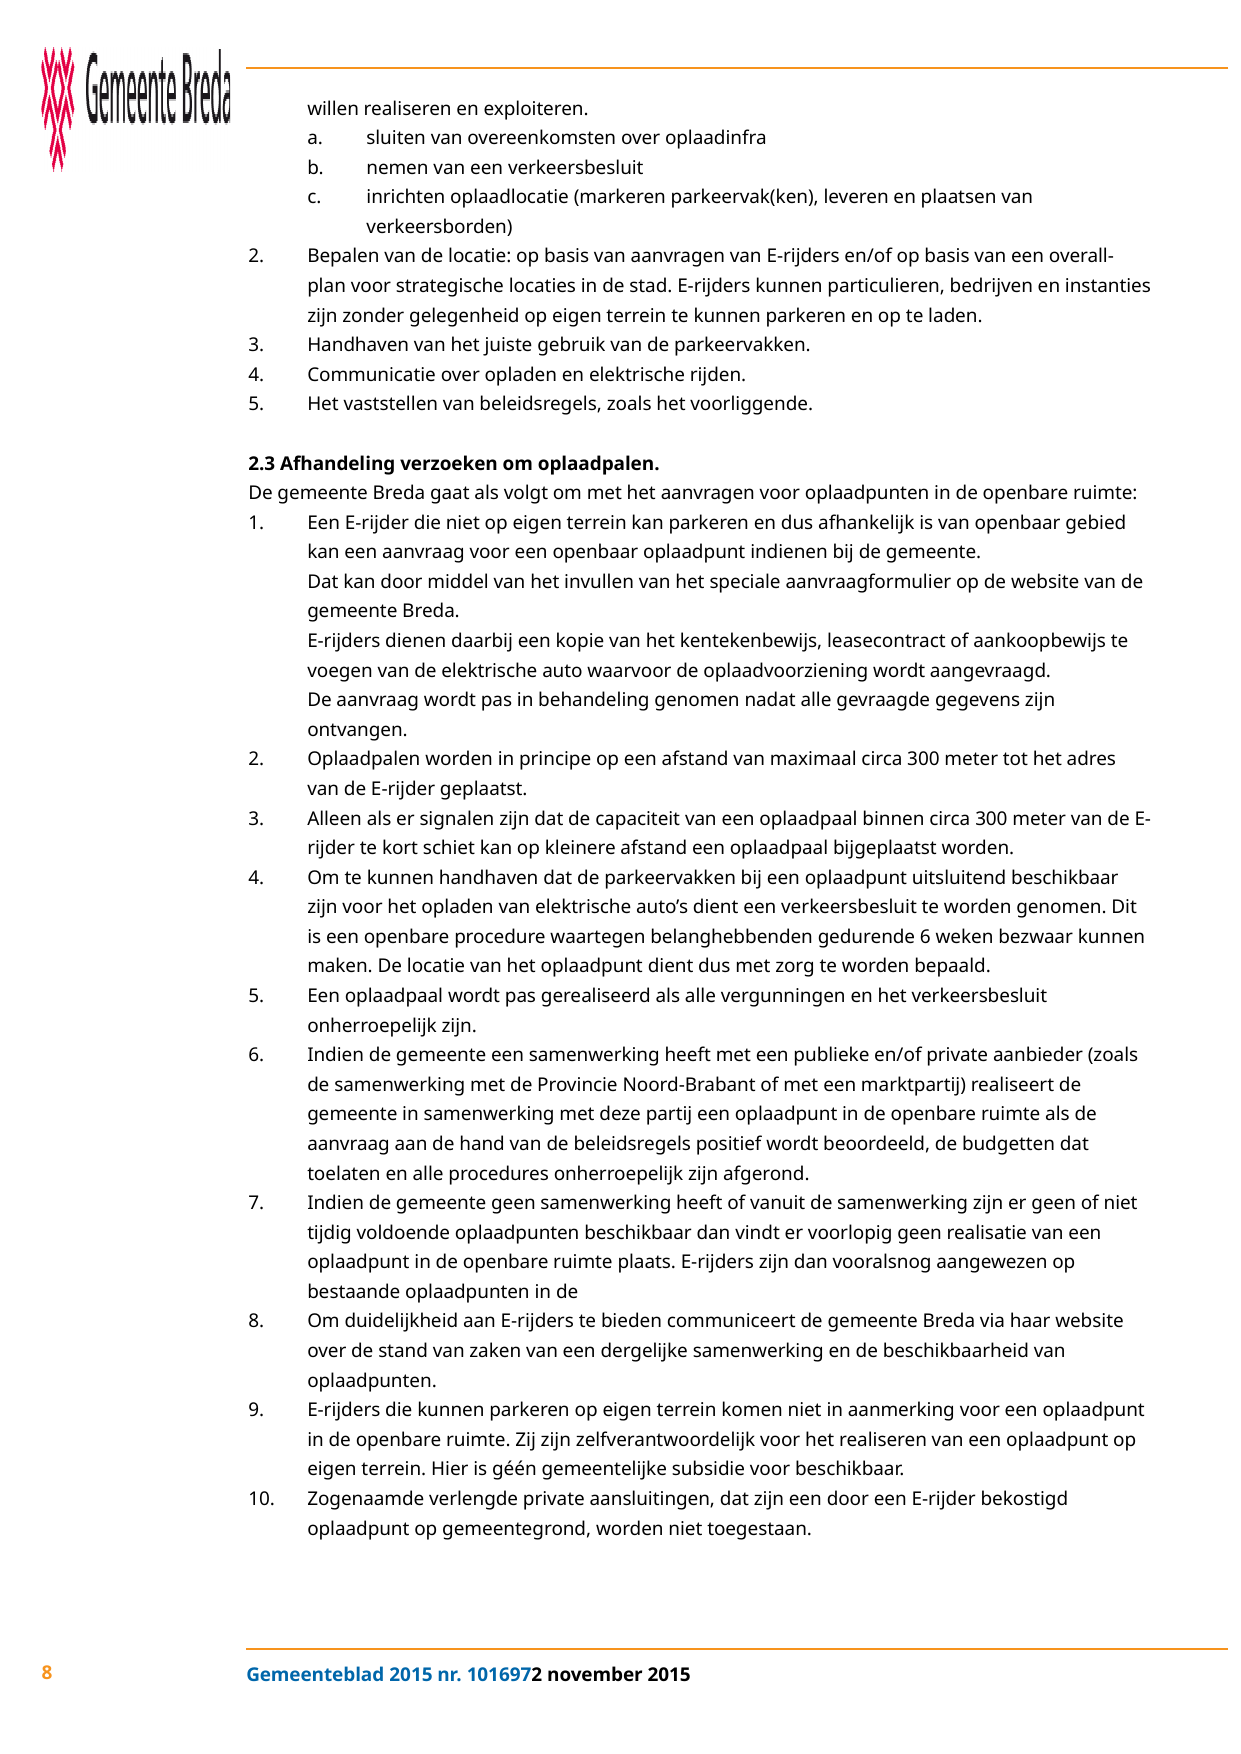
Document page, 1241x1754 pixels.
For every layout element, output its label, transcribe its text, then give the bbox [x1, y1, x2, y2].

list inrichten oplaadlocatie (markeren parkeervak(ken), leveren en plaatsen van verkeersborden) [307, 183, 1152, 239]
list Indien de gemeente een samenwerking heeft met een publieke en/of private aanbieder (zoals de samenwerking met de Provincie Noord-Brabant of met een marktpartij) realiseert de gemeente in samenwerking met deze partij een oplaadpunt in de openbare ruimte als de aanvraag aan de hand van de beleidsregels positief wordt beoordeeld, de budgetten dat toelaten en alle procedures onherroepelijk zijn afgerond. [248, 1041, 1152, 1186]
list E-rijders dienen daarbij een kopie van het kentekenbewijs, leasecontract of aankoopbewijs te voegen van de elektrische auto waarvoor de oplaadvoorziening wordt aangevraagd. [248, 627, 1152, 683]
list Dat kan door middel van het invullen van het speciale aanvraagformulier op de website van de gemeente Breda. [248, 568, 1152, 623]
list Om te kunnen handhaven dat de parkeervakken bij een oplaadpunt uitsluitend beschikbaar zijn voor het opladen van elektrische auto’s dient een verkeersbesluit te worden genomen. Dit is een openbare procedure waartegen belanghebbenden gedurende 6 weken bezwaar kunnen maken. De locatie van het oplaadpunt dient dus met zorg te worden bepaald. [248, 864, 1152, 978]
list Alleen als er signalen zijn dat de capaciteit van een oplaadpaal binnen circa 300 meter van de E-rijder te kort schiet kan op kleinere afstand een oplaadpaal bijgeplaatst worden. [248, 805, 1152, 860]
text 2.3 Afhandeling verzoeken om oplaadpalen. [248, 450, 1152, 476]
text De gemeente Breda gaat als volgt om met het aanvragen voor oplaadpunten in de openbare ruimte: [248, 479, 1152, 505]
list Een E-rijder die niet op eigen terrein kan parkeren en dus afhankelijk is van openbaar gebied kan een aanvraag voor een openbaar oplaadpunt indienen bij de gemeente. [248, 509, 1152, 564]
list Bepalen van de locatie: op basis van aanvragen van E-rijders en/of op basis van een overall-plan voor strategische locaties in de stad. E-rijders kunnen particulieren, bedrijven en instanties zijn zonder gelegenheid op eigen terrein te kunnen parkeren en op te laden. [248, 243, 1152, 328]
list Zogenaamde verlengde private aansluitingen, dat zijn een door een E-rijder bekostigd oplaadpunt op gemeentegrond, worden niet toegestaan. [248, 1485, 1152, 1541]
list Handhaven van het juiste gebruik van de parkeervakken. [248, 331, 1152, 357]
list Oplaadpalen worden in principe op een afstand van maximaal circa 300 meter tot het adres van de E-rijder geplaatst. [248, 746, 1152, 801]
list De aanvraag wordt pas in behandeling genomen nadat alle gevraagde gegevens zijn ontvangen. [248, 686, 1152, 742]
list sluiten van overeenkomsten over oplaadinfra [307, 124, 1152, 150]
list willen realiseren en exploiteren. [248, 95, 1152, 121]
list Indien de gemeente geen samenwerking heeft of vanuit de samenwerking zijn er geen of niet tijdig voldoende oplaadpunten beschikbaar dan vindt er voorlopig geen realisatie van een oplaadpunt in de openbare ruimte plaats. E-rijders zijn dan vooralsnog aangewezen op bestaande oplaadpunten in de [248, 1189, 1152, 1304]
list Communicatie over opladen en elektrische rijden. [248, 361, 1152, 387]
list Het vaststellen van beleidsregels, zoals het voorliggende. [248, 391, 1152, 416]
picture [41, 47, 231, 172]
list Een oplaadpaal wordt pas gerealiseerd als alle vergunningen en het verkeersbesluit onherroepelijk zijn. [248, 982, 1152, 1038]
list Om duidelijkheid aan E-rijders te bieden communiceert de gemeente Breda via haar website over de stand van zaken van een dergelijke samenwerking en de beschikbaarheid van oplaadpunten. [248, 1308, 1152, 1393]
list E-rijders die kunnen parkeren op eigen terrein komen niet in aanmerking voor een oplaadpunt in de openbare ruimte. Zij zijn zelfverantwoordelijk voor het realiseren van een oplaadpunt op eigen terrein. Hier is géén gemeentelijke subsidie voor beschikbaar. [248, 1396, 1152, 1481]
list nemen van een verkeersbesluit [307, 154, 1152, 180]
